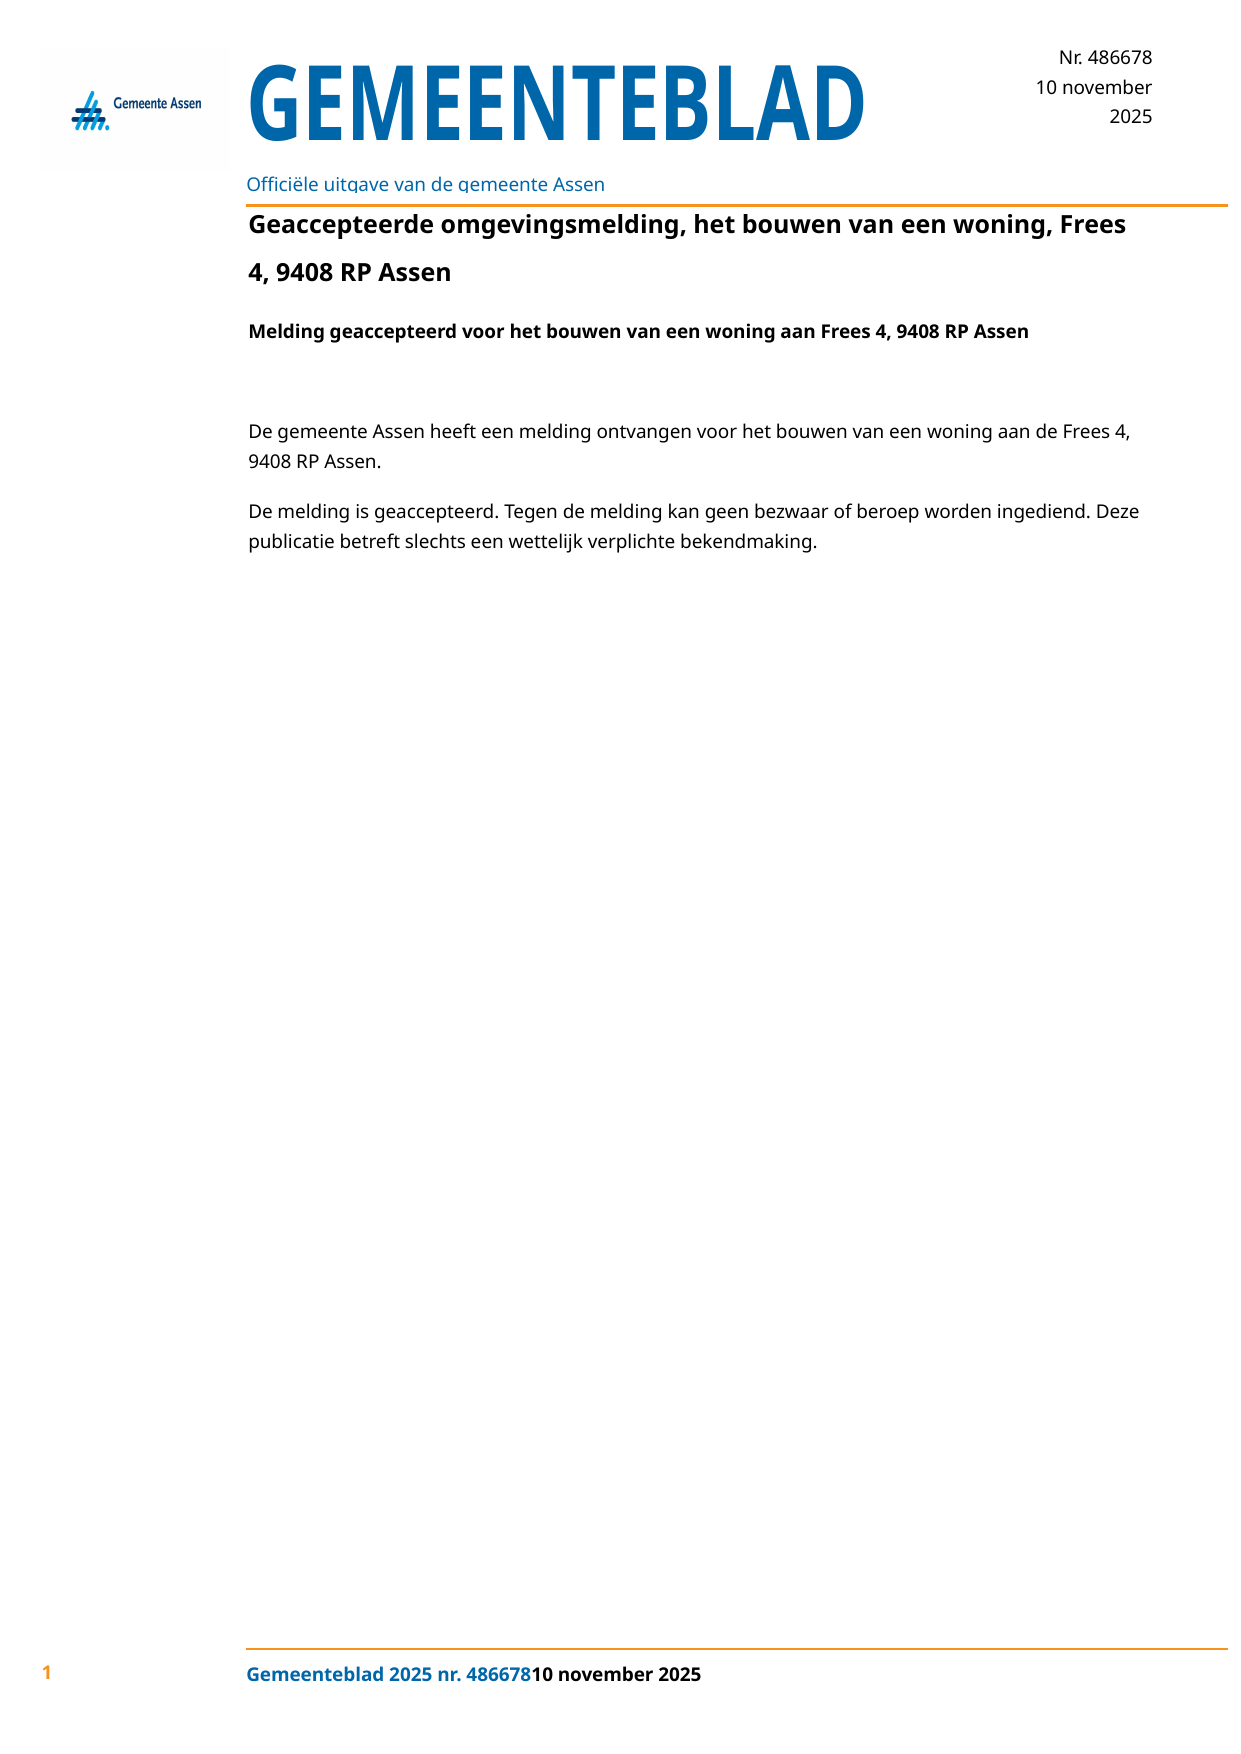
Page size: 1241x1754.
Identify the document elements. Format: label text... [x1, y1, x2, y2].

picture [41, 47, 231, 172]
text Melding geaccepteerd voor het bouwen van een woning aan Frees 4, 9408 RP Assen [248, 318, 1152, 344]
text De melding is geaccepteerd. Tegen de melding kan geen bezwaar of beroep worden ingediend. Deze publicatie betreft slechts een wettelijk verplichte bekendmaking. [248, 499, 1152, 554]
text De gemeente Assen heeft een melding ontvangen voor het bouwen van een woning aan de Frees 4, 9408 RP Assen. [248, 419, 1152, 474]
text Geaccepteerde omgevingsmelding, het bouwen van een woning, Frees 4, 9408 RP Assen [248, 207, 1152, 288]
